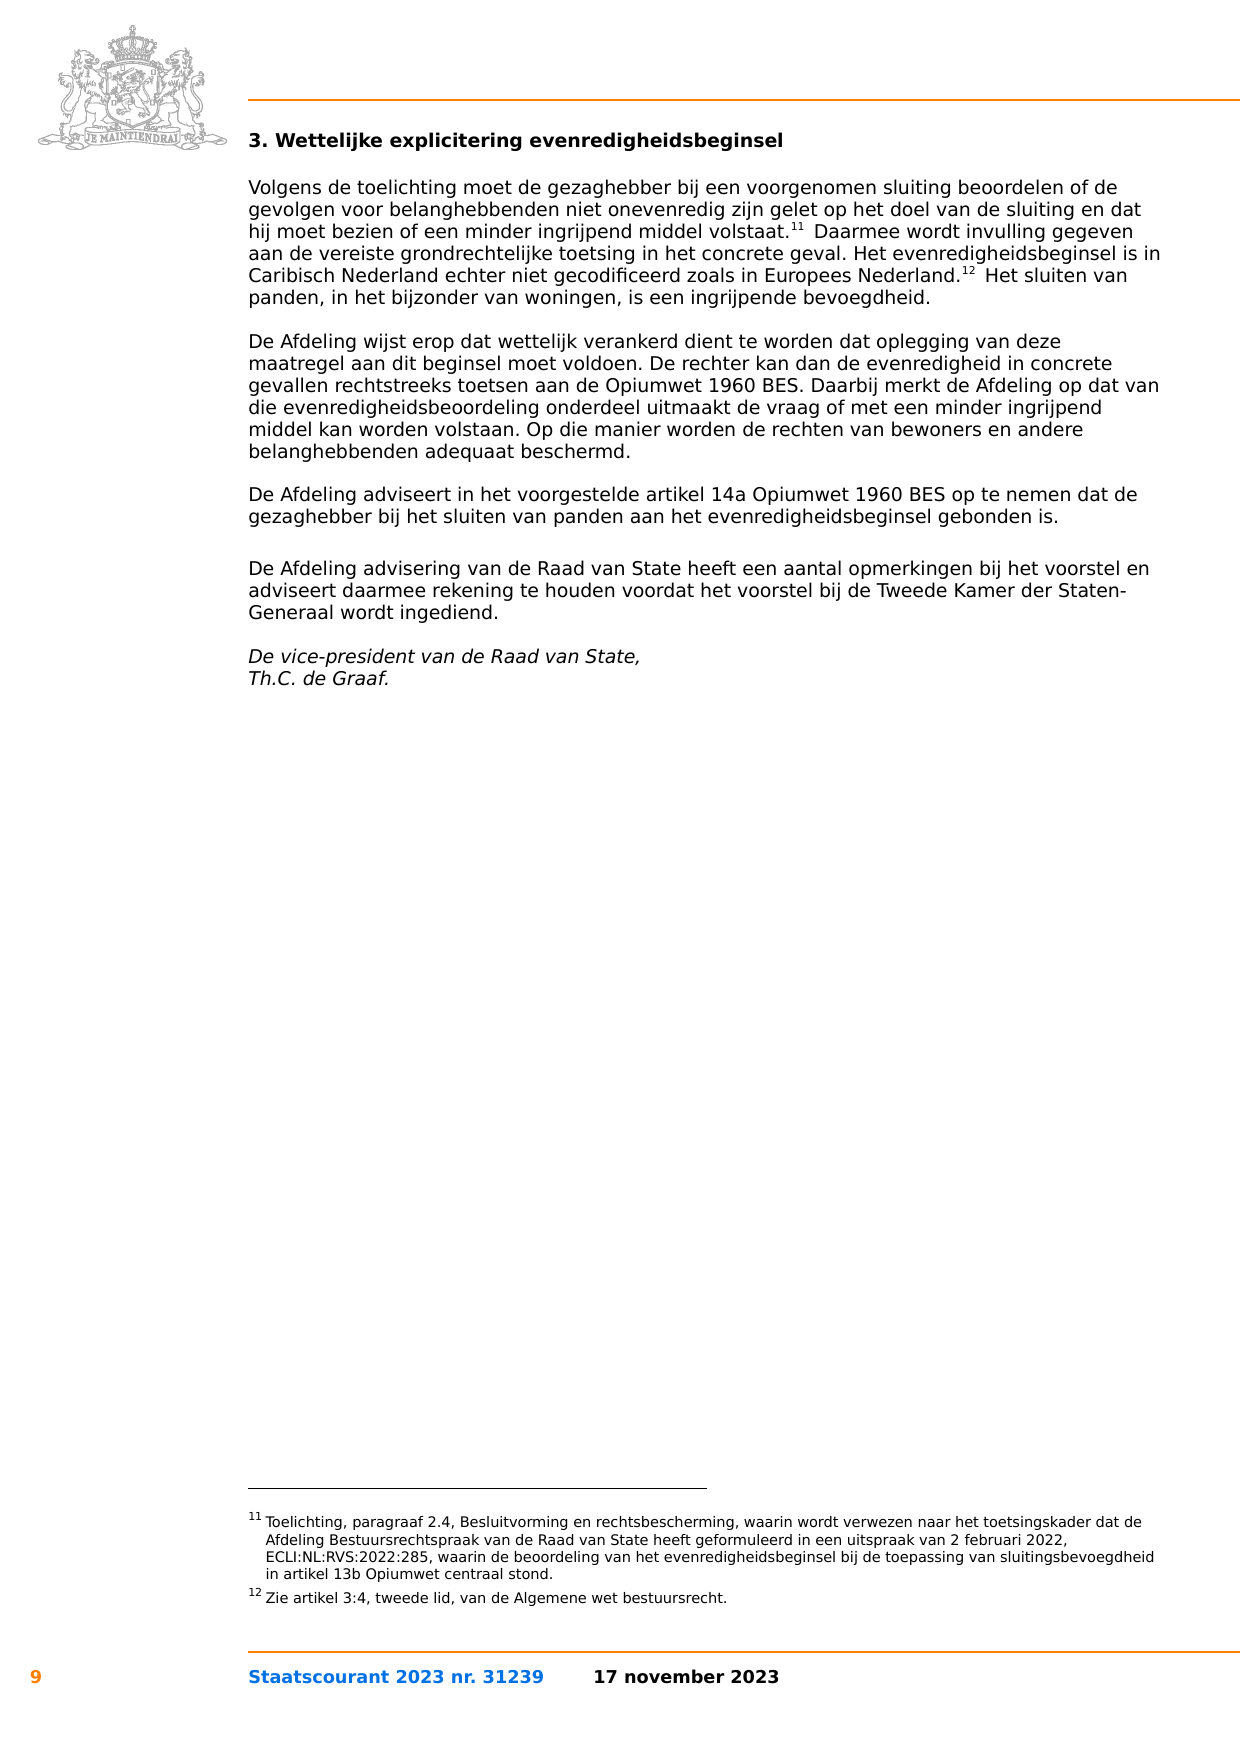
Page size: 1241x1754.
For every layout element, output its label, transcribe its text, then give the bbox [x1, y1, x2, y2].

text De Afdeling wijst erop dat wettelijk verankerd dient te worden dat oplegging van deze maatregel aan dit beginsel moet voldoen. De rechter kan dan de evenredigheid in concrete gevallen rechtstreeks toetsen aan de Opiumwet 1960 BES. Daarbij merkt de Afdeling op dat van die evenredigheidsbeoordeling onderdeel uitmaakt de vraag of met een minder ingrijpend middel kan worden volstaan. Op die manier worden de rechten van bewoners en andere belanghebbenden adequaat beschermd. [248, 331, 1163, 462]
subtitle 3. Wettelijke explicitering evenredigheidsbeginsel [248, 130, 1163, 152]
text Toelichting, paragraaf 2.4, Besluitvorming en rechtsbescherming, waarin wordt verwezen naar het toetsingskader dat de Afdeling Bestuursrechtspraak van de Raad van State heeft geformuleerd in een uitspraak van 2 februari 2022, ECLI:NL:RVS:2022:285, waarin de beoordeling van het evenredigheidsbeginsel bij de toepassing van sluitingsbevoegdheid in artikel 13b Opiumwet centraal stond. [248, 1510, 1163, 1583]
text De Afdeling advisering van de Raad van State heeft een aantal opmerkingen bij het voorstel en adviseert daarmee rekening te houden voordat het voorstel bij de Tweede Kamer der Staten-Generaal wordt ingediend. [248, 558, 1163, 624]
text De vice-president van de Raad van State, Th.C. de Graaf. [248, 646, 1163, 690]
text De Afdeling adviseert in het voorgestelde artikel 14a Opiumwet 1960 BES op te nemen dat de gezaghebber bij het sluiten van panden aan het evenredigheidsbeginsel gebonden is. [248, 484, 1163, 528]
text Volgens de toelichting moet de gezaghebber bij een voorgenomen sluiting beoordelen of de gevolgen voor belanghebbenden niet onevenredig zijn gelet op het doel van de sluiting en dat hij moet bezien of een minder ingrijpend middel volstaat. Daarmee wordt invulling gegeven aan de vereiste grondrechtelijke toetsing in het concrete geval. Het evenredigheidsbeginsel is in Caribisch Nederland echter niet gecodificeerd zoals in Europees Nederland. Het sluiten van panden, in het bijzonder van woningen, is een ingrijpende bevoegdheid. [248, 177, 1163, 309]
picture [38, 25, 227, 150]
text Zie artikel 3:4, tweede lid, van de Algemene wet bestuursrecht. [248, 1586, 1163, 1608]
